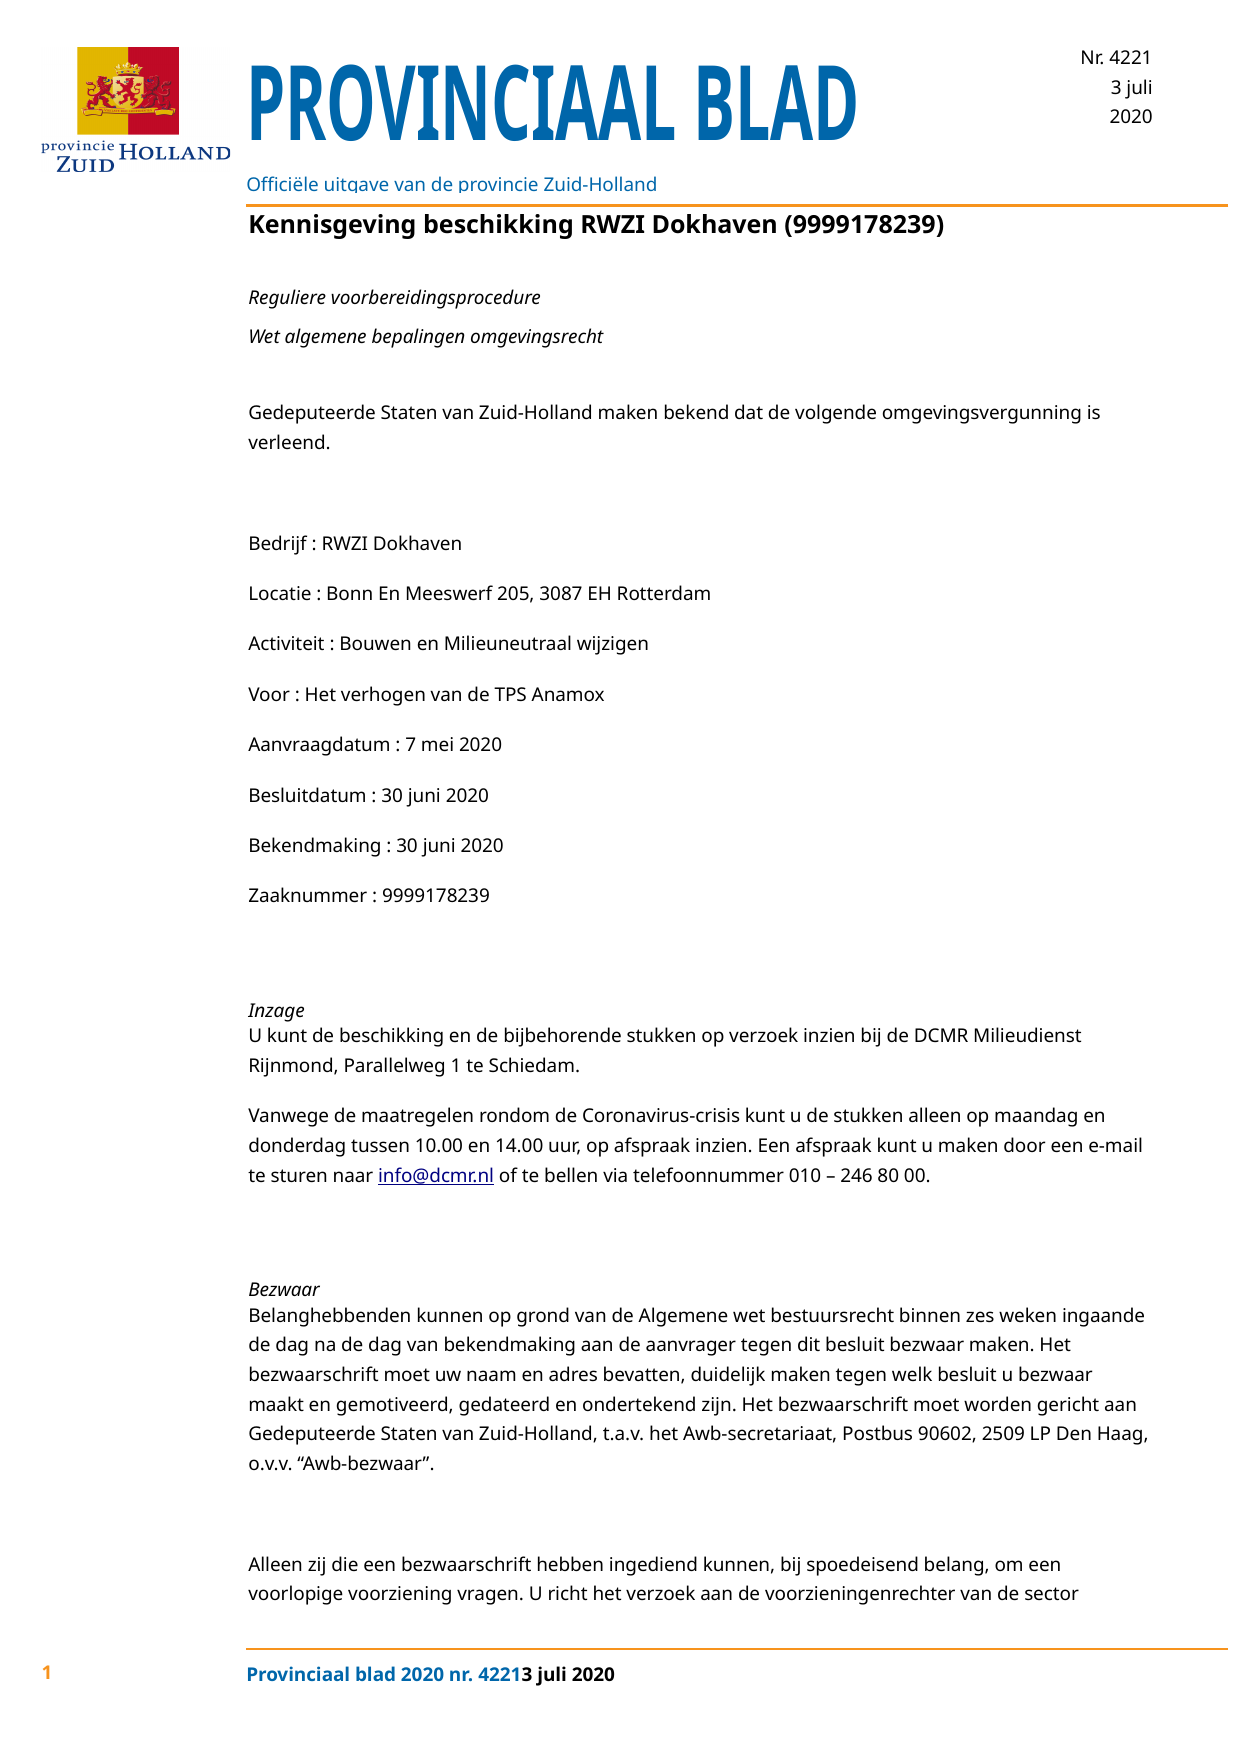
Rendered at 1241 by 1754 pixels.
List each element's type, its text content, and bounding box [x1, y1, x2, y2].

text Bedrijf : RWZI Dokhaven [248, 530, 1152, 555]
text Gedeputeerde Staten van Zuid-Holland maken bekend dat de volgende omgevingsvergunning is verleend. [248, 399, 1152, 454]
text Besluitdatum : 30 juni 2020 [248, 782, 1152, 807]
text Zaaknummer : 9999178239 [248, 883, 1152, 908]
text Bekendmaking : 30 juni 2020 [248, 832, 1152, 858]
text Alleen zij die een bezwaarschrift hebben ingediend kunnen, bij spoedeisend belang, om een voorlopige voorziening vragen. U richt het verzoek aan de voorzieningenrechter van de sector [248, 1551, 1152, 1606]
text Belanghebbenden kunnen op grond van de Algemene wet bestuursrecht binnen zes weken ingaande de dag na de dag van bekendmaking aan de aanvrager tegen dit besluit bezwaar maken. Het bezwaarschrift moet uw naam en adres bevatten, duidelijk maken tegen welk besluit u bezwaar maakt en gemotiveerd, gedateerd en ondertekend zijn. Het bezwaarschrift moet worden gericht aan Gedeputeerde Staten van Zuid-Holland, t.a.v. het Awb-secretariaat, Postbus 90602, 2509 LP Den Haag, o.v.v. “Awb-bezwaar”. [248, 1302, 1152, 1476]
text Vanwege de maatregelen rondom de Coronavirus-crisis kunt u de stukken alleen op maandag en donderdag tussen 10.00 en 14.00 uur, op afspraak inzien. Een afspraak kunt u maken door een e-mail te sturen naar info@dcmr.nl of te bellen via telefoonnummer 010 – 246 80 00. [248, 1103, 1152, 1188]
text Reguliere voorbereidingsprocedure [248, 284, 1152, 309]
text Wet algemene bepalingen omgevingsrecht [248, 323, 1152, 349]
text Aanvraagdatum : 7 mei 2020 [248, 731, 1152, 757]
picture [41, 47, 231, 172]
text Kennisgeving beschikking RWZI Dokhaven (9999178239) [248, 207, 1152, 241]
text Bezwaar [248, 1276, 1152, 1302]
text Locatie : Bonn En Meeswerf 205, 3087 EH Rotterdam [248, 580, 1152, 606]
text U kunt de beschikking en de bijbehorende stukken op verzoek inzien bij de DCMR Milieudienst Rijnmond, Parallelweg 1 te Schiedam. [248, 1023, 1152, 1078]
text Inzage [248, 997, 1152, 1023]
text Activiteit : Bouwen en Milieuneutraal wijzigen [248, 631, 1152, 656]
text Voor : Het verhogen van de TPS Anamox [248, 681, 1152, 707]
